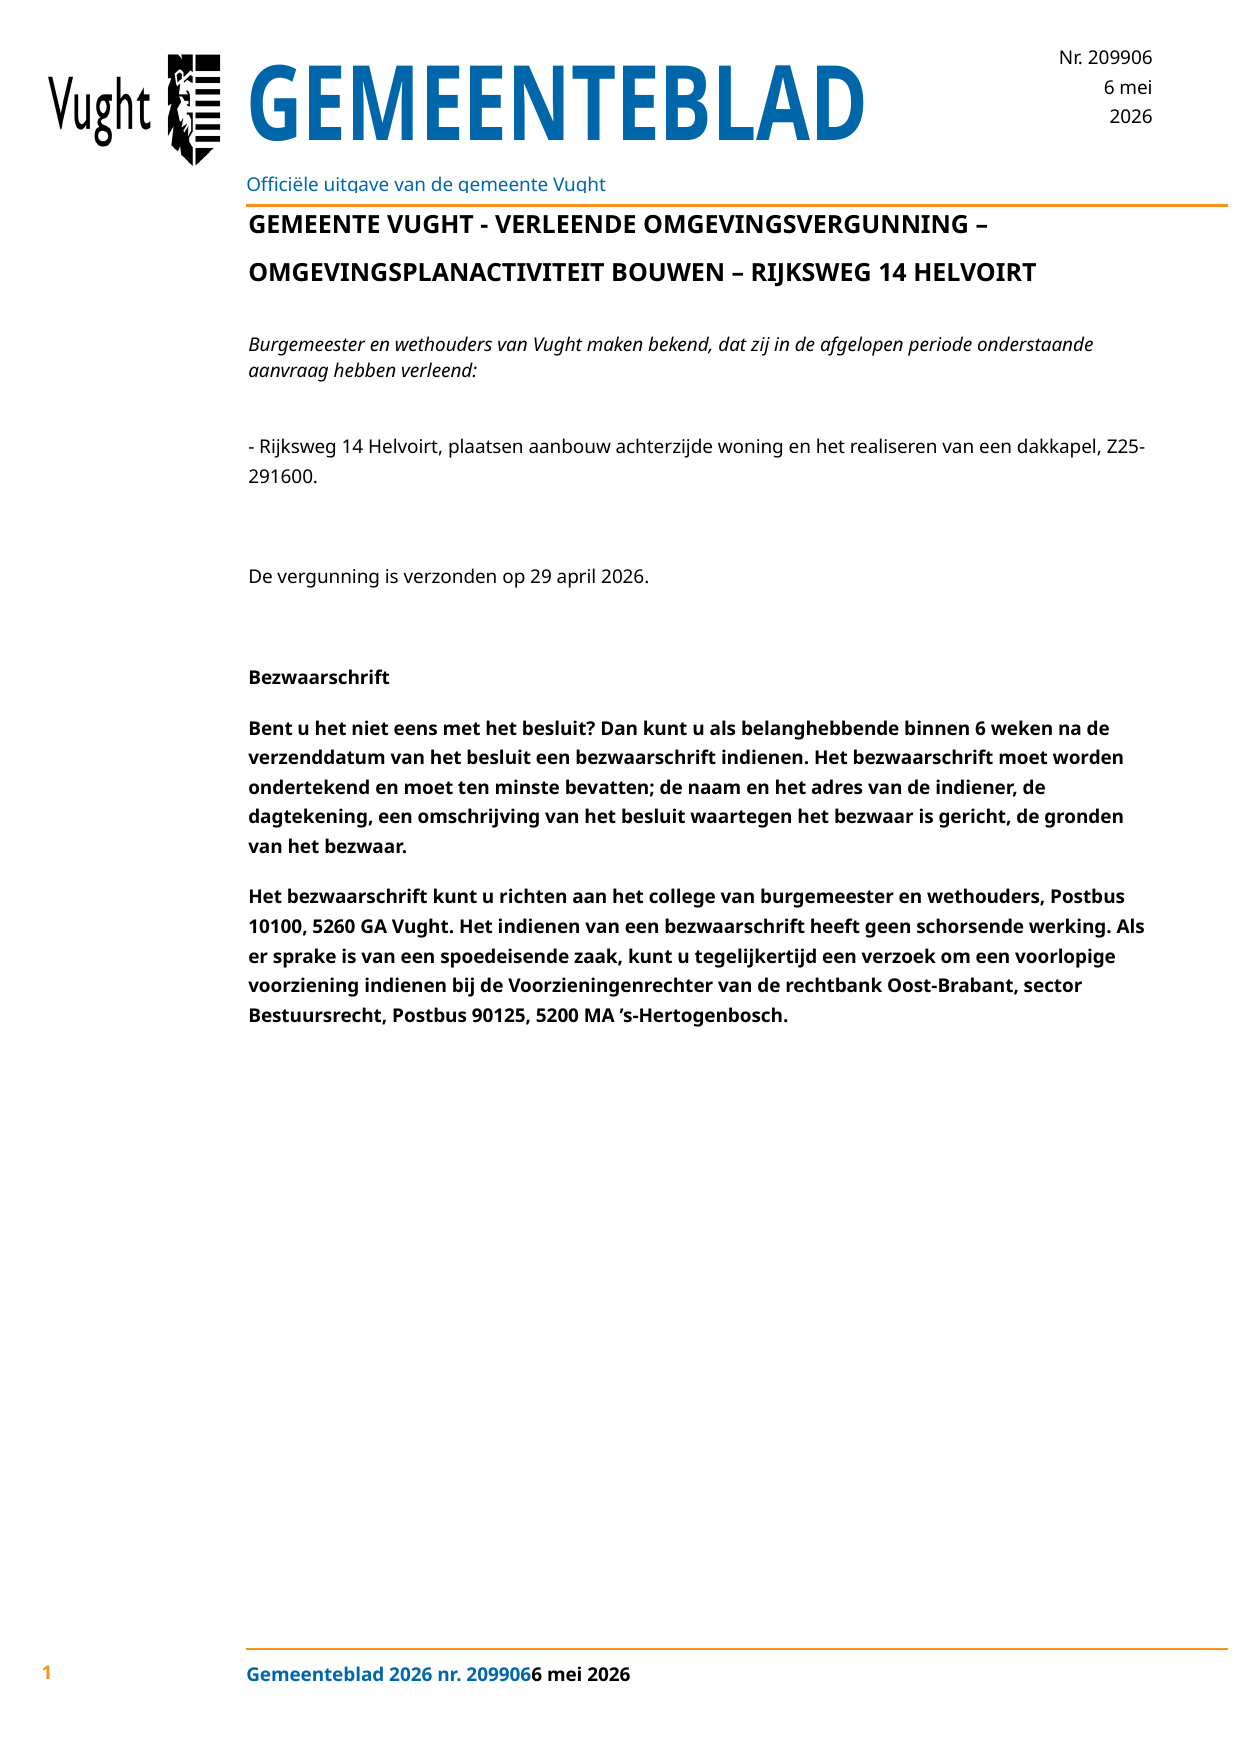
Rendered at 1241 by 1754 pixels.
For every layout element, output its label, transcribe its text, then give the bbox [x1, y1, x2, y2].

text GEMEENTE VUGHT - VERLEENDE OMGEVINGSVERGUNNING – OMGEVINGSPLANACTIVITEIT BOUWEN – RIJKSWEG 14 HELVOIRT [248, 207, 1152, 288]
text Bent u het niet eens met het besluit? Dan kunt u als belanghebbende binnen 6 weken na de verzenddatum van het besluit een bezwaarschrift indienen. Het bezwaarschrift moet worden ondertekend en moet ten minste bevatten; de naam en het adres van de indiener, de dagtekening, een omschrijving van het besluit waartegen het bezwaar is gericht, de gronden van het bezwaar. [248, 715, 1152, 859]
text - Rijksweg 14 Helvoirt, plaatsen aanbouw achterzijde woning en het realiseren van een dakkapel, Z25-291600. [248, 433, 1152, 489]
picture [41, 47, 231, 172]
text Burgemeester en wethouders van Vught maken bekend, dat zij in de afgelopen periode onderstaande aanvraag hebben verleend: [248, 331, 1152, 383]
text De vergunning is verzonden op 29 april 2026. [248, 564, 1152, 589]
text Het bezwaarschrift kunt u richten aan het college van burgemeester en wethouders, Postbus 10100, 5260 GA Vught. Het indienen van een bezwaarschrift heeft geen schorsende werking. Als er sprake is van een spoedeisende zaak, kunt u tegelijkertijd een verzoek om een voorlopige voorziening indienen bij de Voorzieningenrechter van de rechtbank Oost-Brabant, sector Bestuursrecht, Postbus 90125, 5200 MA ’s-Hertogenbosch. [248, 884, 1152, 1028]
text Bezwaarschrift [248, 664, 1152, 690]
